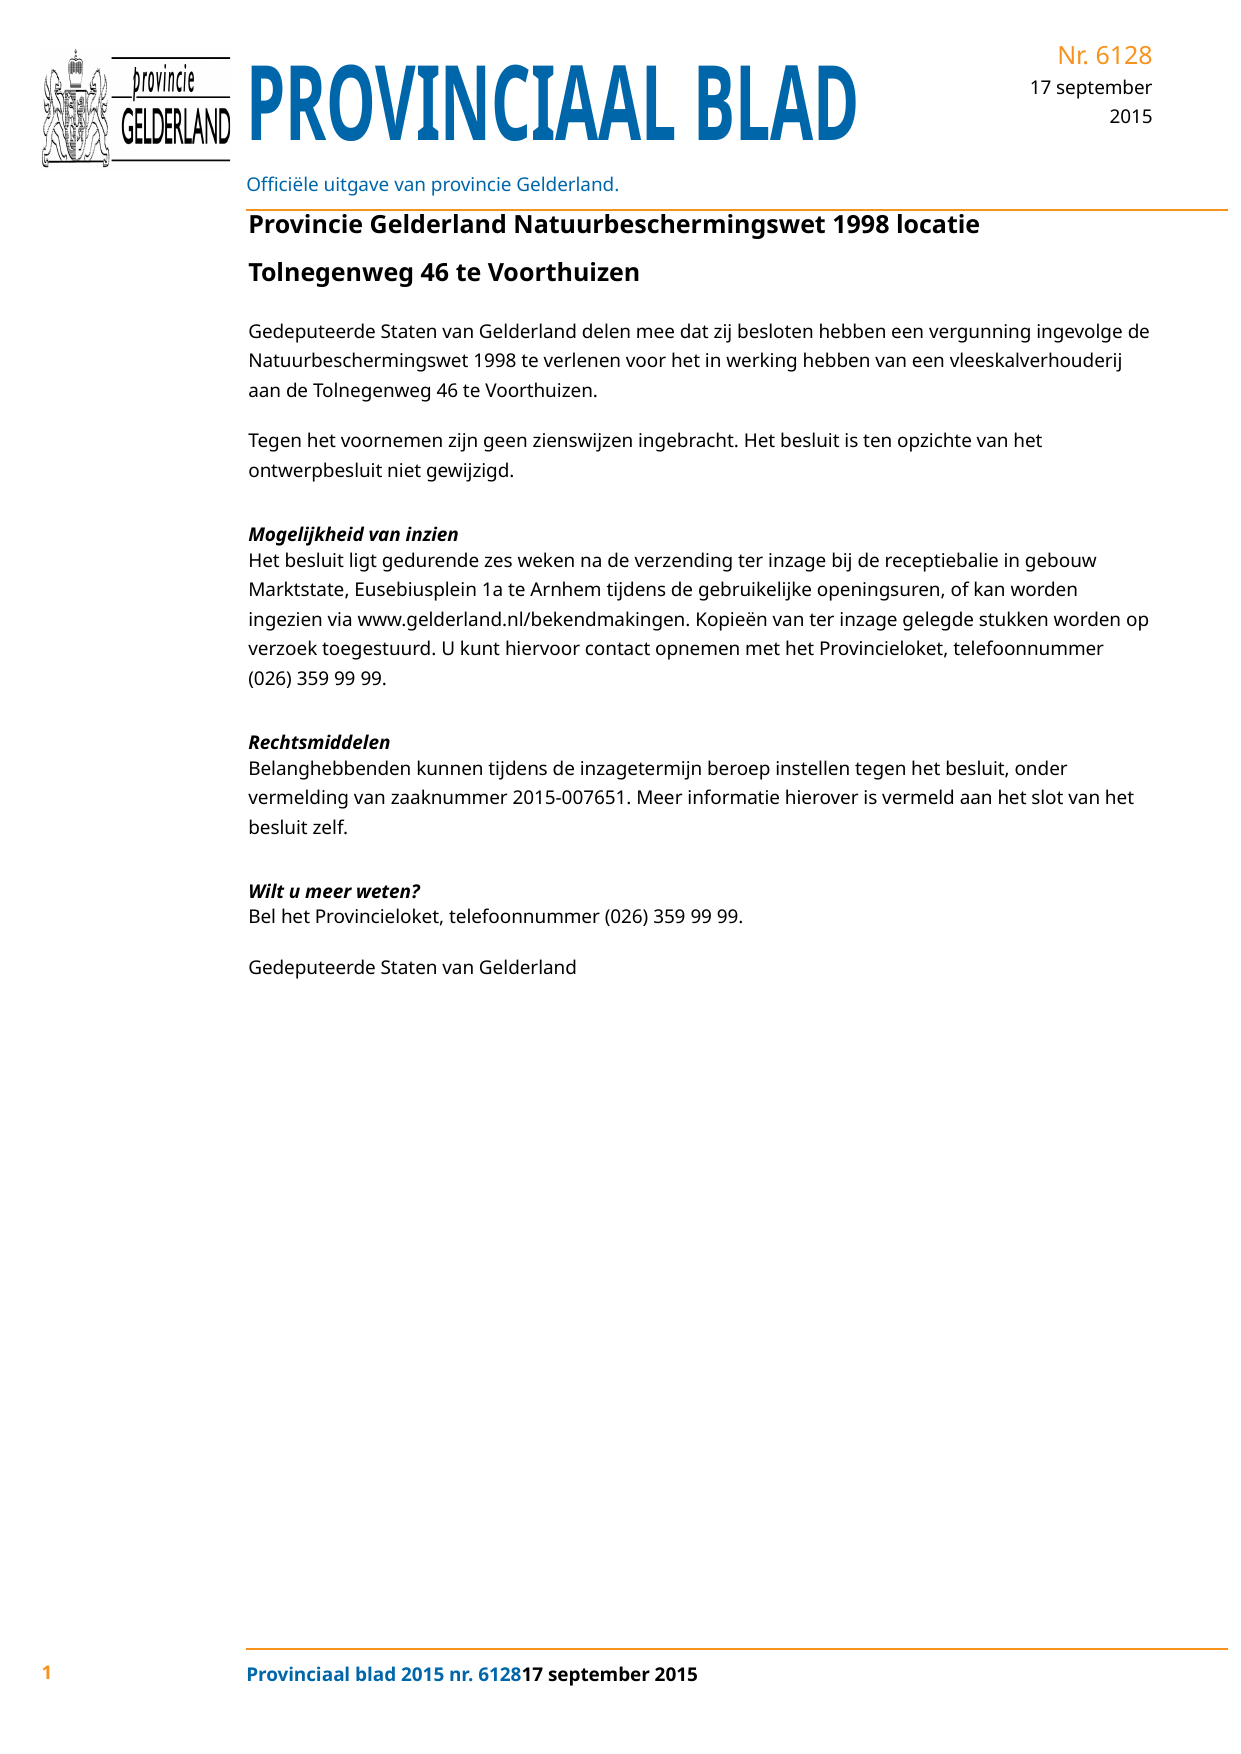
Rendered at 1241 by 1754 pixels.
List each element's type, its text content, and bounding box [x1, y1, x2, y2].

text Provincie Gelderland Natuurbeschermingswet 1998 locatie Tolnegenweg 46 te Voorthuizen [248, 211, 1152, 288]
text Mogelijkheid van inzien [248, 521, 1152, 547]
text Het besluit ligt gedurende zes weken na de verzending ter inzage bij de receptiebalie in gebouw Marktstate, Eusebiusplein 1a te Arnhem tijdens de gebruikelijke openingsuren, of kan worden ingezien via www.gelderland.nl/bekendmakingen. Kopieën van ter inzage gelegde stukken worden op verzoek toegestuurd. U kunt hiervoor contact opnemen met het Provincieloket, telefoonnummer (026) 359 99 99. [248, 547, 1152, 691]
text Gedeputeerde Staten van Gelderland delen mee dat zij besloten hebben een vergunning ingevolge de Natuurbeschermingswet 1998 te verlenen voor het in werking hebben van een vleeskalverhouderij aan de Tolnegenweg 46 te Voorthuizen. [248, 318, 1152, 403]
text Bel het Provincieloket, telefoonnummer (026) 359 99 99. [248, 904, 1152, 929]
text Tegen het voornemen zijn geen zienswijzen ingebracht. Het besluit is ten opzichte van het ontwerpbesluit niet gewijzigd. [248, 427, 1152, 483]
text Belanghebbenden kunnen tijdens de inzagetermijn beroep instellen tegen het besluit, onder vermelding van zaaknummer 2015-007651. Meer informatie hierover is vermeld aan het slot van het besluit zelf. [248, 755, 1152, 840]
text Gedeputeerde Staten van Gelderland [248, 954, 1152, 980]
picture [41, 47, 231, 172]
text Wilt u meer weten? [248, 878, 1152, 904]
text Rechtsmiddelen [248, 729, 1152, 755]
